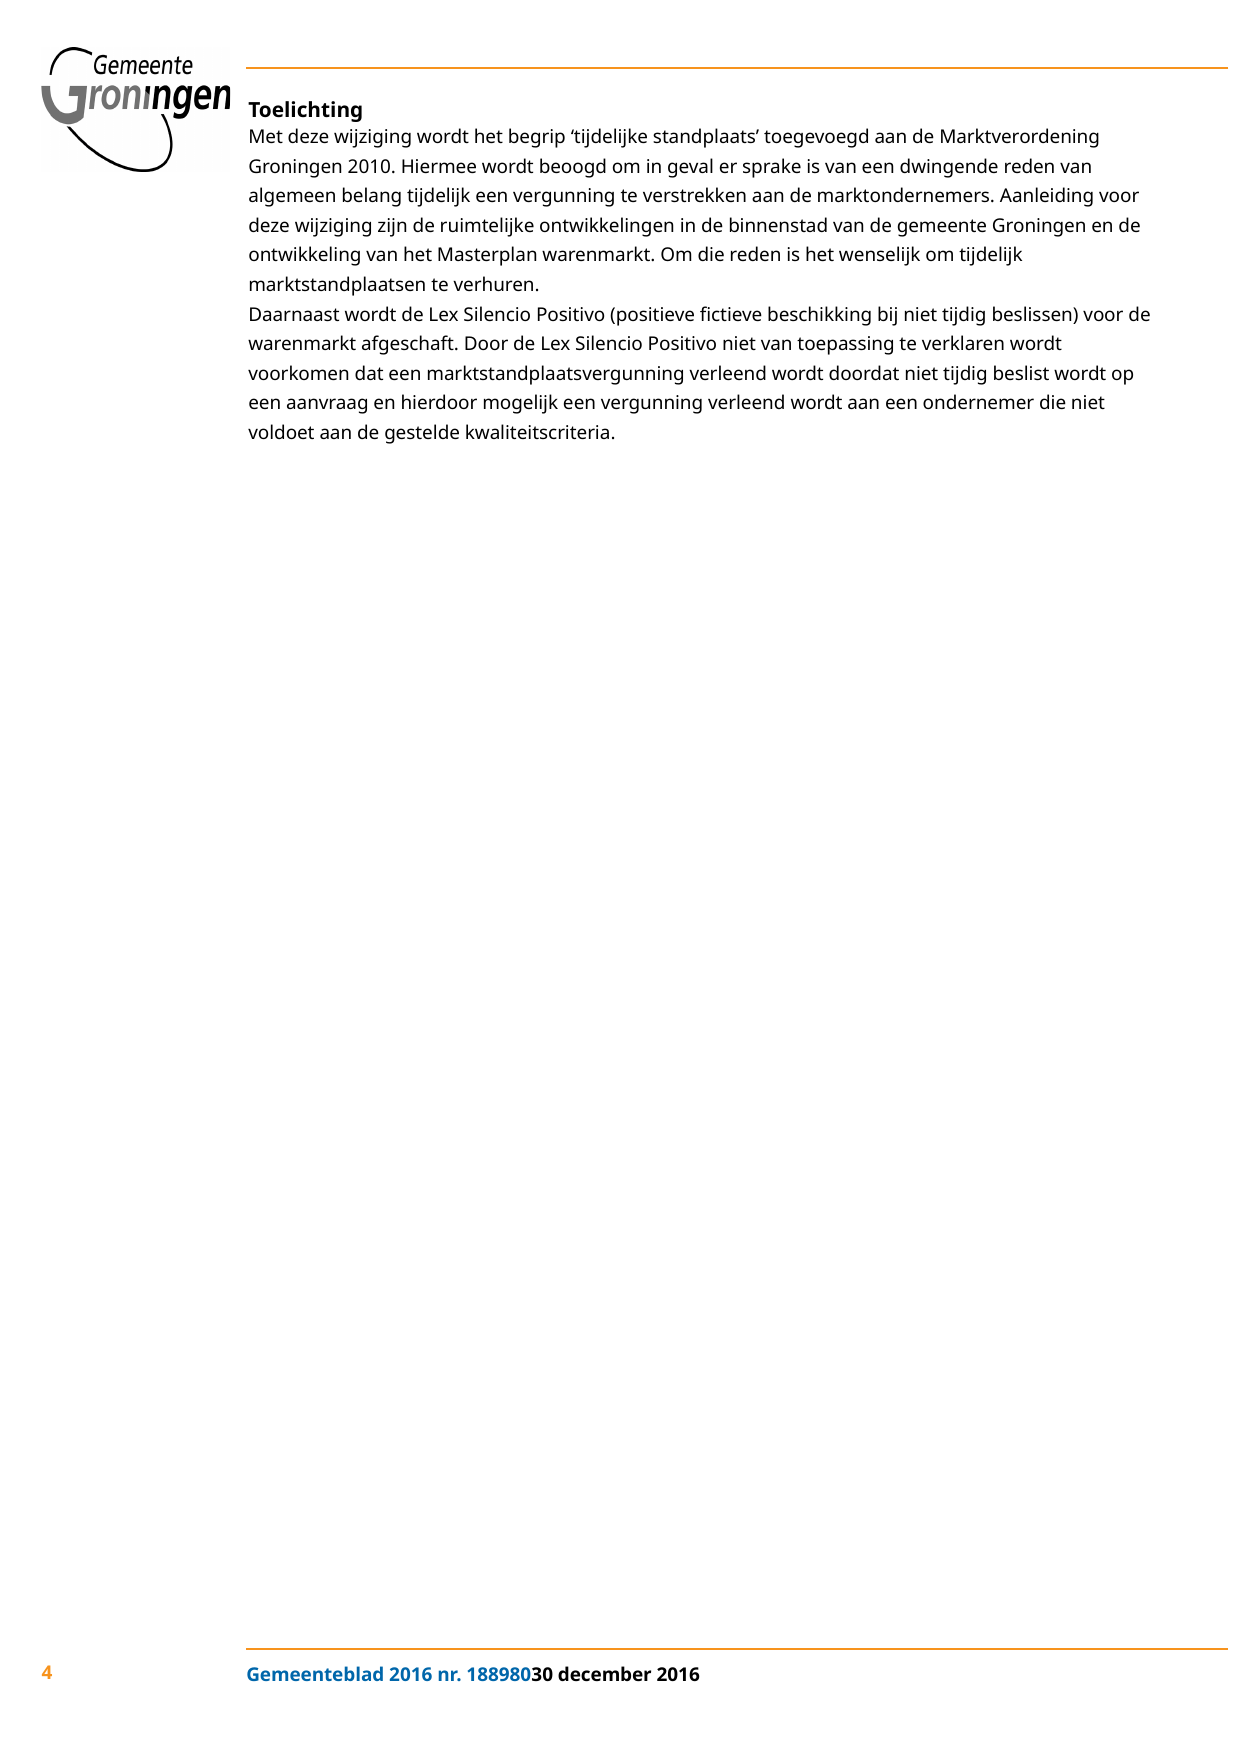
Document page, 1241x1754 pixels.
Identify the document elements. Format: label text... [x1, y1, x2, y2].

text Toelichting [248, 95, 1152, 123]
text Met deze wijziging wordt het begrip ‘tijdelijke standplaats’ toegevoegd aan de Marktverordening Groningen 2010. Hiermee wordt beoogd om in geval er sprake is van een dwingende reden van algemeen belang tijdelijk een vergunning te verstrekken aan de marktondernemers. Aanleiding voor deze wijziging zijn de ruimtelijke ontwikkelingen in de binnenstad van de gemeente Groningen en de ontwikkeling van het Masterplan warenmarkt. Om die reden is het wenselijk om tijdelijk marktstandplaatsen te verhuren. [248, 123, 1152, 297]
picture [41, 47, 231, 172]
text Daarnaast wordt de Lex Silencio Positivo (positieve fictieve beschikking bij niet tijdig beslissen) voor de warenmarkt afgeschaft. Door de Lex Silencio Positivo niet van toepassing te verklaren wordt voorkomen dat een marktstandplaatsvergunning verleend wordt doordat niet tijdig beslist wordt op een aanvraag en hierdoor mogelijk een vergunning verleend wordt aan een ondernemer die niet voldoet aan de gestelde kwaliteitscriteria. [248, 301, 1152, 445]
